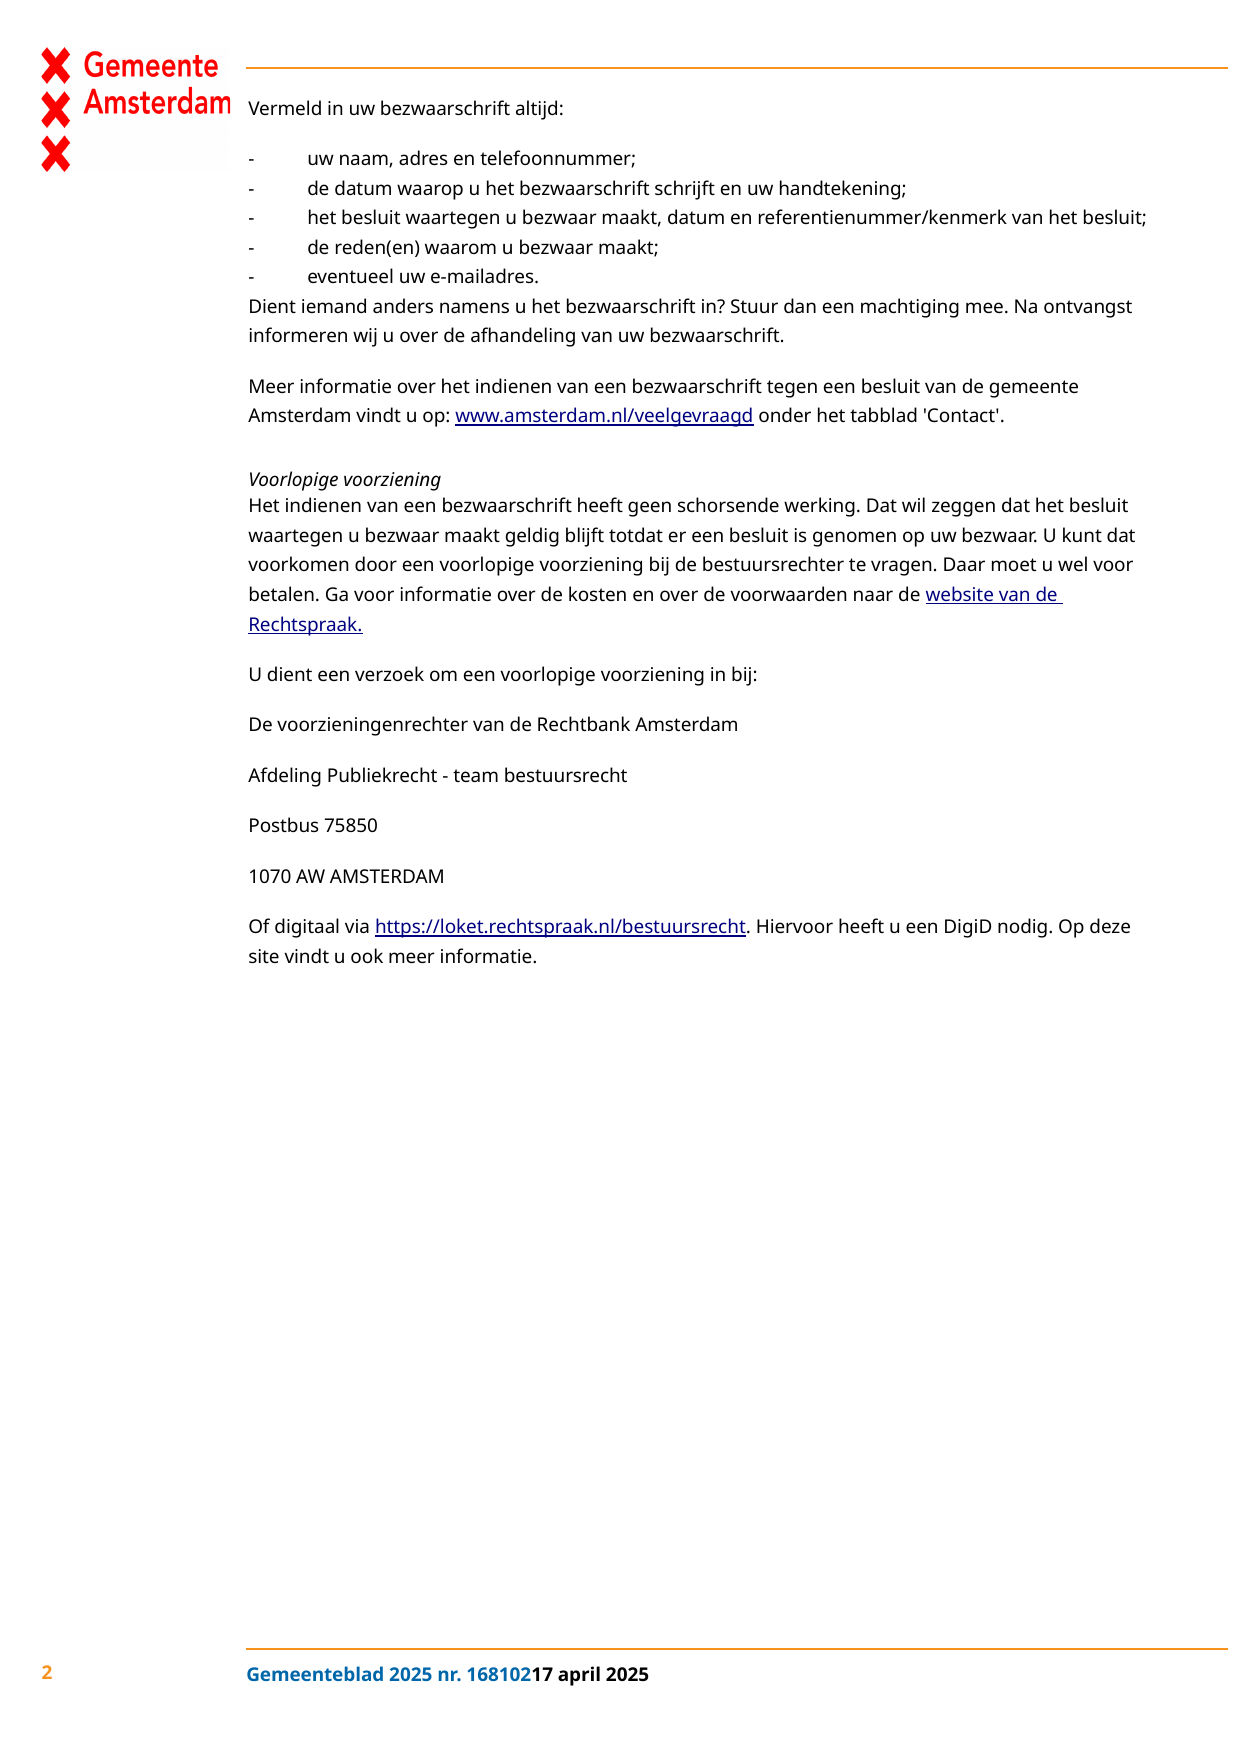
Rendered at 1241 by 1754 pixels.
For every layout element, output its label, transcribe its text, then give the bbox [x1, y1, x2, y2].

text Het indienen van een bezwaarschrift heeft geen schorsende werking. Dat wil zeggen dat het besluit waartegen u bezwaar maakt geldig blijft totdat er een besluit is genomen op uw bezwaar. U kunt dat voorkomen door een voorlopige voorziening bij de bestuursrechter te vragen. Daar moet u wel voor betalen. Ga voor informatie over de kosten en over de voorwaarden naar de website van de Rechtspraak. [248, 492, 1152, 636]
list eventueel uw e-mailadres. [248, 263, 1152, 289]
list de reden(en) waarom u bezwaar maakt; [248, 234, 1152, 260]
text Meer informatie over het indienen van een bezwaarschrift tegen een besluit van de gemeente Amsterdam vindt u op: www.amsterdam.nl/veelgevraagd onder het tabblad 'Contact'. [248, 373, 1152, 428]
text Postbus 75850 [248, 812, 1152, 838]
text Vermeld in uw bezwaarschrift altijd: [248, 95, 1152, 121]
text Afdeling Publiekrecht - team bestuursrecht [248, 762, 1152, 788]
text Dient iemand anders namens u het bezwaarschrift in? Stuur dan een machtiging mee. Na ontvangst informeren wij u over de afhandeling van uw bezwaarschrift. [248, 293, 1152, 348]
list de datum waarop u het bezwaarschrift schrijft en uw handtekening; [248, 175, 1152, 201]
text U dient een verzoek om een voorlopige voorziening in bij: [248, 661, 1152, 687]
picture [41, 47, 231, 172]
text Voorlopige voorziening [248, 467, 1152, 492]
text 1070 AW AMSTERDAM [248, 863, 1152, 888]
list het besluit waartegen u bezwaar maakt, datum en referentienummer/kenmerk van het besluit; [248, 204, 1152, 230]
list uw naam, adres en telefoonnummer; [248, 145, 1152, 171]
text Of digitaal via https://loket.rechtspraak.nl/bestuursrecht. Hiervoor heeft u een DigiD nodig. Op deze site vindt u ook meer informatie. [248, 913, 1152, 968]
text De voorzieningenrechter van de Rechtbank Amsterdam [248, 712, 1152, 737]
